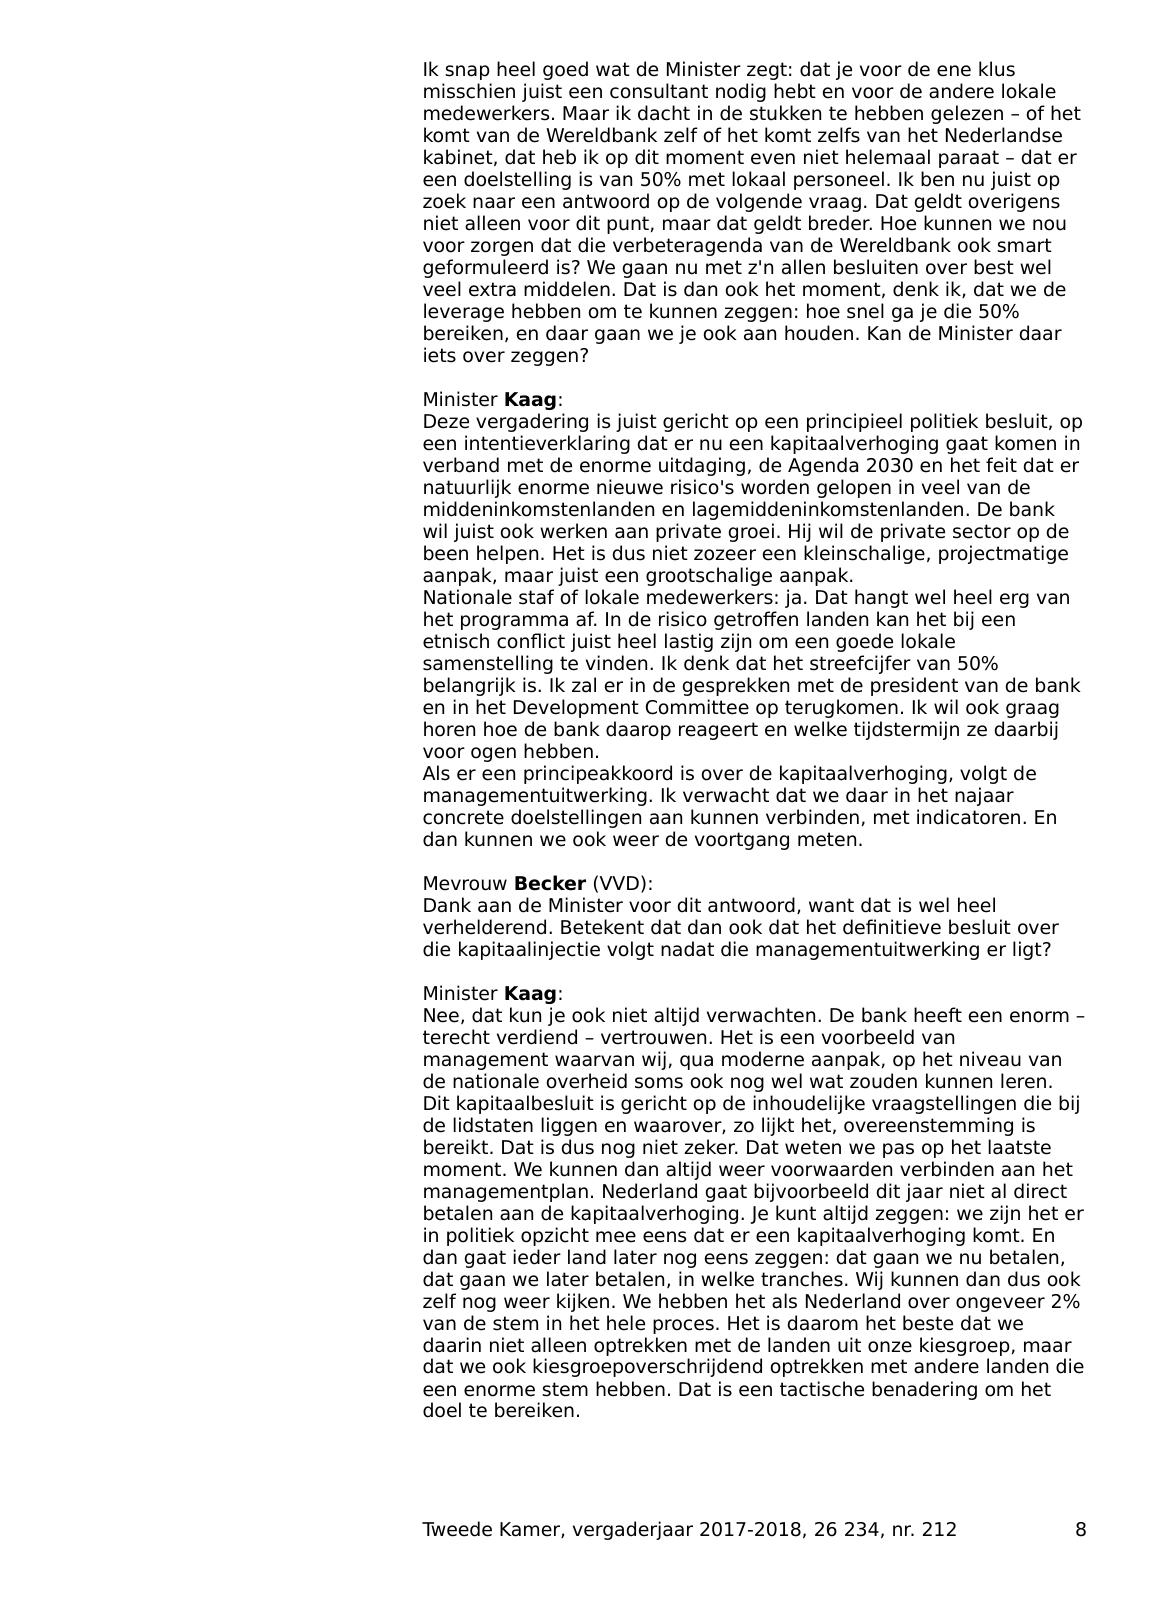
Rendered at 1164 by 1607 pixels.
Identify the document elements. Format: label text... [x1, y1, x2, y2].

text Minister Kaag: [422, 389, 1087, 411]
text Mevrouw Becker (VVD): [422, 873, 1087, 895]
text Als er een principeakkoord is over de kapitaalverhoging, volgt de managementuitwerking. Ik verwacht dat we daar in het najaar concrete doelstellingen aan kunnen verbinden, met indicatoren. En dan kunnen we ook weer de voortgang meten. [422, 763, 1087, 851]
text Dank aan de Minister voor dit antwoord, want dat is wel heel verhelderend. Betekent dat dan ook dat het definitieve besluit over die kapitaalinjectie volgt nadat die managementuitwerking er ligt? [422, 895, 1087, 961]
text Ik snap heel goed wat de Minister zegt: dat je voor de ene klus misschien juist een consultant nodig hebt en voor de andere lokale medewerkers. Maar ik dacht in de stukken te hebben gelezen – of het komt van de Wereldbank zelf of het komt zelfs van het Nederlandse kabinet, dat heb ik op dit moment even niet helemaal paraat – dat er een doelstelling is van 50% met lokaal personeel. Ik ben nu juist op zoek naar een antwoord op de volgende vraag. Dat geldt overigens niet alleen voor dit punt, maar dat geldt breder. Hoe kunnen we nou voor zorgen dat die verbeteragenda van de Wereldbank ook smart geformuleerd is? We gaan nu met z'n allen besluiten over best wel veel extra middelen. Dat is dan ook het moment, denk ik, dat we de leverage hebben om te kunnen zeggen: hoe snel ga je die 50% bereiken, en daar gaan we je ook aan houden. Kan de Minister daar iets over zeggen? [422, 59, 1087, 367]
text Minister Kaag: [422, 983, 1087, 1005]
text Deze vergadering is juist gericht op een principieel politiek besluit, op een intentieverklaring dat er nu een kapitaalverhoging gaat komen in verband met de enorme uitdaging, de Agenda 2030 en het feit dat er natuurlijk enorme nieuwe risico's worden gelopen in veel van de middeninkomstenlanden en lagemiddeninkomstenlanden. De bank wil juist ook werken aan private groei. Hij wil de private sector op de been helpen. Het is dus niet zozeer een kleinschalige, projectmatige aanpak, maar juist een grootschalige aanpak. [422, 411, 1087, 587]
text Nationale staf of lokale medewerkers: ja. Dat hangt wel heel erg van het programma af. In de risico getroffen landen kan het bij een etnisch conflict juist heel lastig zijn om een goede lokale samenstelling te vinden. Ik denk dat het streefcijfer van 50% belangrijk is. Ik zal er in de gesprekken met de president van de bank en in het Development Committee op terugkomen. Ik wil ook graag horen hoe de bank daarop reageert en welke tijdstermijn ze daarbij voor ogen hebben. [422, 587, 1087, 763]
text Nee, dat kun je ook niet altijd verwachten. De bank heeft een enorm – terecht verdiend – vertrouwen. Het is een voorbeeld van management waarvan wij, qua moderne aanpak, op het niveau van de nationale overheid soms ook nog wel wat zouden kunnen leren. Dit kapitaalbesluit is gericht op de inhoudelijke vraagstellingen die bij de lidstaten liggen en waarover, zo lijkt het, overeenstemming is bereikt. Dat is dus nog niet zeker. Dat weten we pas op het laatste moment. We kunnen dan altijd weer voorwaarden verbinden aan het managementplan. Nederland gaat bijvoorbeeld dit jaar niet al direct betalen aan de kapitaalverhoging. Je kunt altijd zeggen: we zijn het er in politiek opzicht mee eens dat er een kapitaalverhoging komt. En dan gaat ieder land later nog eens zeggen: dat gaan we nu betalen, dat gaan we later betalen, in welke tranches. Wij kunnen dan dus ook zelf nog weer kijken. We hebben het als Nederland over ongeveer 2% van de stem in het hele proces. Het is daarom het beste dat we daarin niet alleen optrekken met de landen uit onze kiesgroep, maar dat we ook kiesgroepoverschrijdend optrekken met andere landen die een enorme stem hebben. Dat is een tactische benadering om het doel te bereiken. [422, 1005, 1087, 1422]
